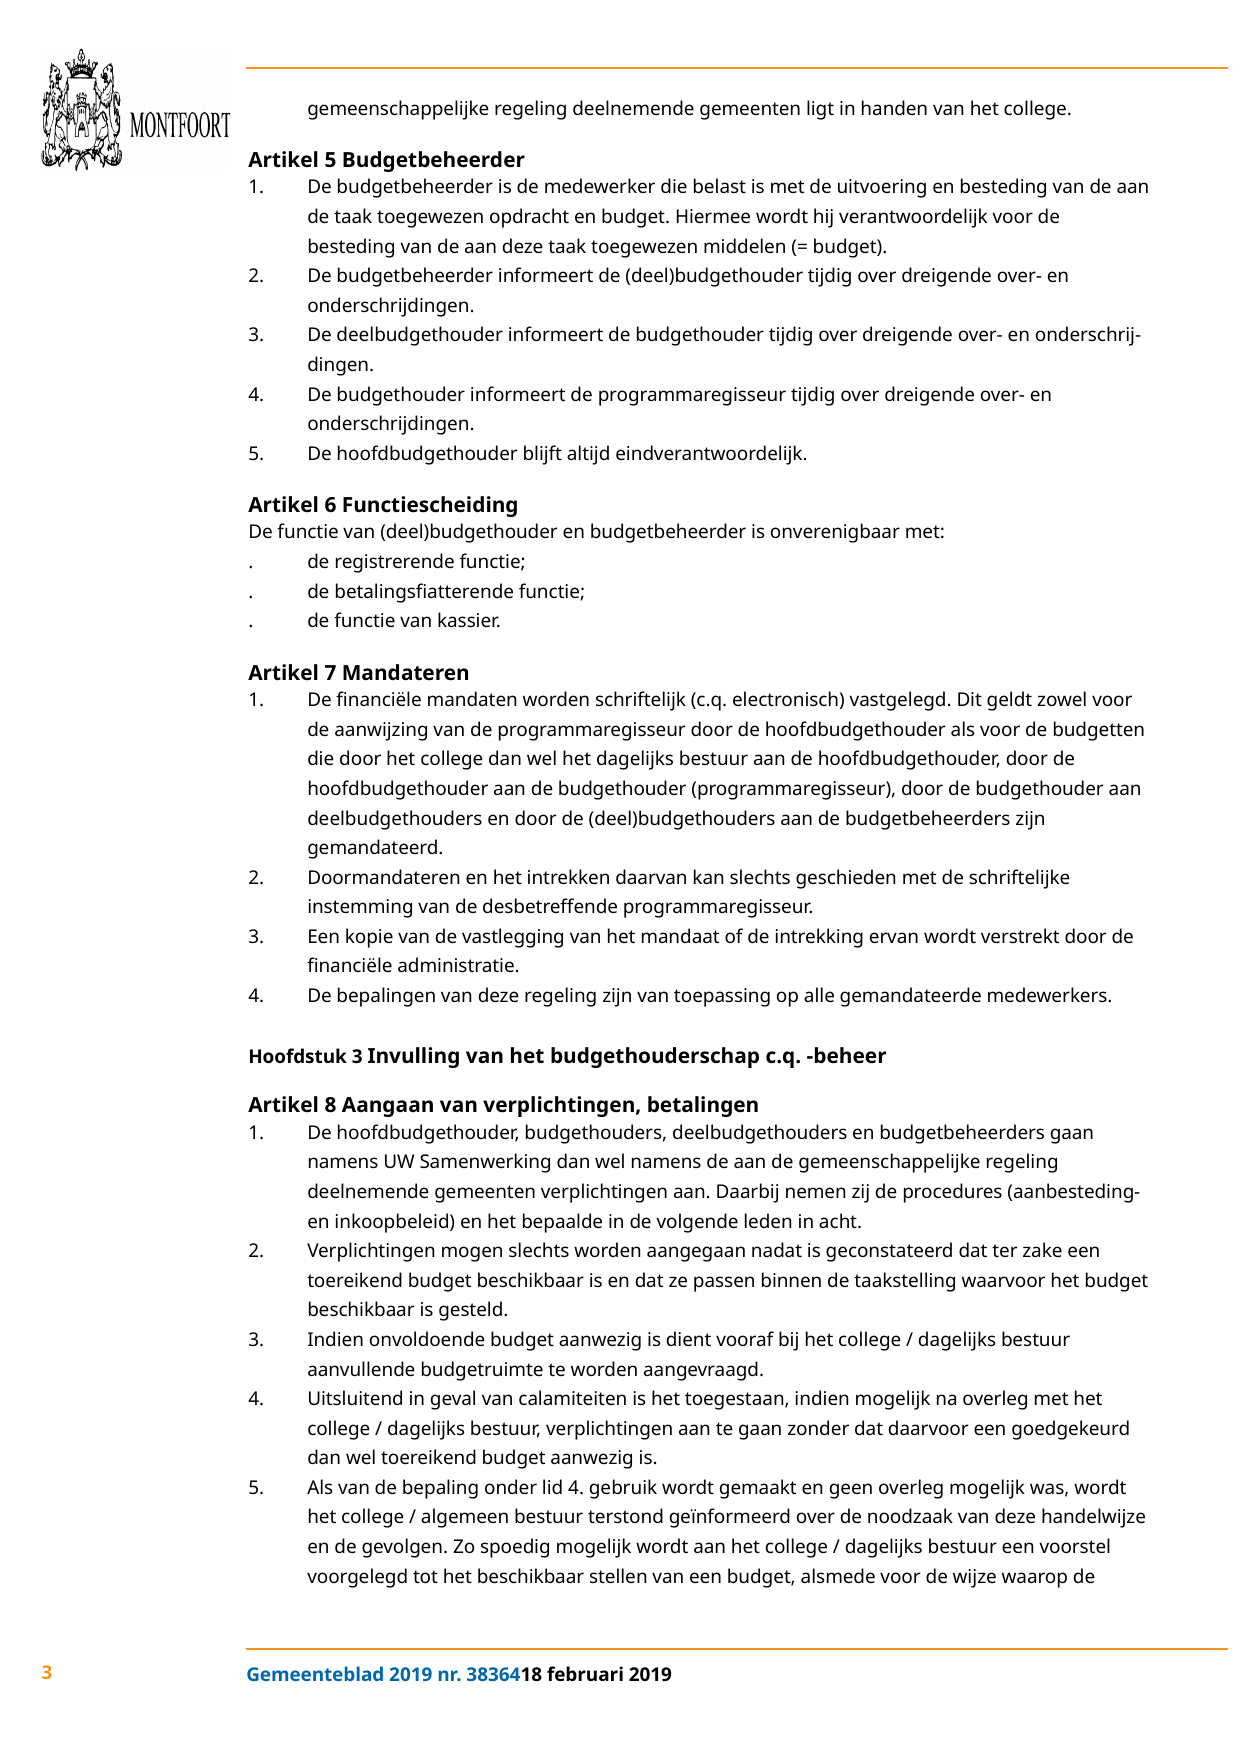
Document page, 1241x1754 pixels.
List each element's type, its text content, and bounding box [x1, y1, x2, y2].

list de functie van kassier. [248, 607, 1152, 633]
list De budgetbeheerder is de medewerker die belast is met de uitvoering en besteding van de aan de taak toegewezen opdracht en budget. Hiermee wordt hij verantwoordelijk voor de besteding van de aan deze taak toegewezen middelen (= budget). [248, 174, 1152, 258]
text Hoofdstuk 3 Invulling van het budgethouderschap c.q. -beheer [248, 1041, 1152, 1070]
text Artikel 7 Mandateren [248, 658, 1152, 686]
list De budgethouder informeert de programmaregisseur tijdig over dreigende over- en onderschrijdingen. [248, 381, 1152, 436]
text Artikel 8 Aangaan van verplichtingen, betalingen [248, 1091, 1152, 1119]
list Uitsluitend in geval van calamiteiten is het toegestaan, indien mogelijk na overleg met het college / dagelijks bestuur, verplichtingen aan te gaan zonder dat daarvoor een goedgekeurd dan wel toereikend budget aanwezig is. [248, 1385, 1152, 1470]
list de registrerende functie; [248, 548, 1152, 574]
list Doormandateren en het intrekken daarvan kan slechts geschieden met de schriftelijke instemming van de desbetreffende programmaregisseur. [248, 864, 1152, 919]
list De budgetbeheerder informeert de (deel)budgethouder tijdig over dreigende over- en onderschrijdingen. [248, 262, 1152, 318]
list De deelbudgethouder informeert de budgethouder tijdig over dreigende over- en onderschrij-dingen. [248, 322, 1152, 377]
list Een kopie van de vastlegging van het mandaat of de intrekking ervan wordt verstrekt door de financiële administratie. [248, 923, 1152, 978]
list De hoofdbudgethouder blijft altijd eindverantwoordelijk. [248, 440, 1152, 466]
list gemeenschappelijke regeling deelnemende gemeenten ligt in handen van het college. [248, 95, 1152, 121]
text Artikel 6 Functiescheiding [248, 490, 1152, 519]
list De hoofdbudgethouder, budgethouders, deelbudgethouders en budgetbeheerders gaan namens UW Samenwerking dan wel namens de aan de gemeenschappelijke regeling deelnemende gemeenten verplichtingen aan. Daarbij nemen zij de procedures (aanbesteding- en inkoopbeleid) en het bepaalde in de volgende leden in acht. [248, 1119, 1152, 1233]
text De functie van (deel)budgethouder en budgetbeheerder is onverenigbaar met: [248, 519, 1152, 544]
list de betalingsfiatterende functie; [248, 578, 1152, 604]
text Artikel 5 Budgetbeheerder [248, 145, 1152, 174]
list Als van de bepaling onder lid 4. gebruik wordt gemaakt en geen overleg mogelijk was, wordt het college / algemeen bestuur terstond geïnformeerd over de noodzaak van deze handelwijze en de gevolgen. Zo spoedig mogelijk wordt aan het college / dagelijks bestuur een voorstel voorgelegd tot het beschikbaar stellen van een budget, alsmede voor de wijze waarop de [248, 1474, 1152, 1588]
picture [41, 47, 231, 172]
list De financiële mandaten worden schriftelijk (c.q. electronisch) vastgelegd. Dit geldt zowel voor de aanwijzing van de programmaregisseur door de hoofdbudgethouder als voor de budgetten die door het college dan wel het dagelijks bestuur aan de hoofdbudgethouder, door de hoofdbudgethouder aan de budgethouder (programmaregisseur), door de budgethouder aan deelbudgethouders en door de (deel)budgethouders aan de budgetbeheerders zijn gemandateerd. [248, 686, 1152, 860]
list Verplichtingen mogen slechts worden aangegaan nadat is geconstateerd dat ter zake een toereikend budget beschikbaar is en dat ze passen binnen de taakstelling waarvoor het budget beschikbaar is gesteld. [248, 1237, 1152, 1322]
list Indien onvoldoende budget aanwezig is dient vooraf bij het college / dagelijks bestuur aanvullende budgetruimte te worden aangevraagd. [248, 1326, 1152, 1381]
list De bepalingen van deze regeling zijn van toepassing op alle gemandateerde medewerkers. [248, 982, 1152, 1008]
